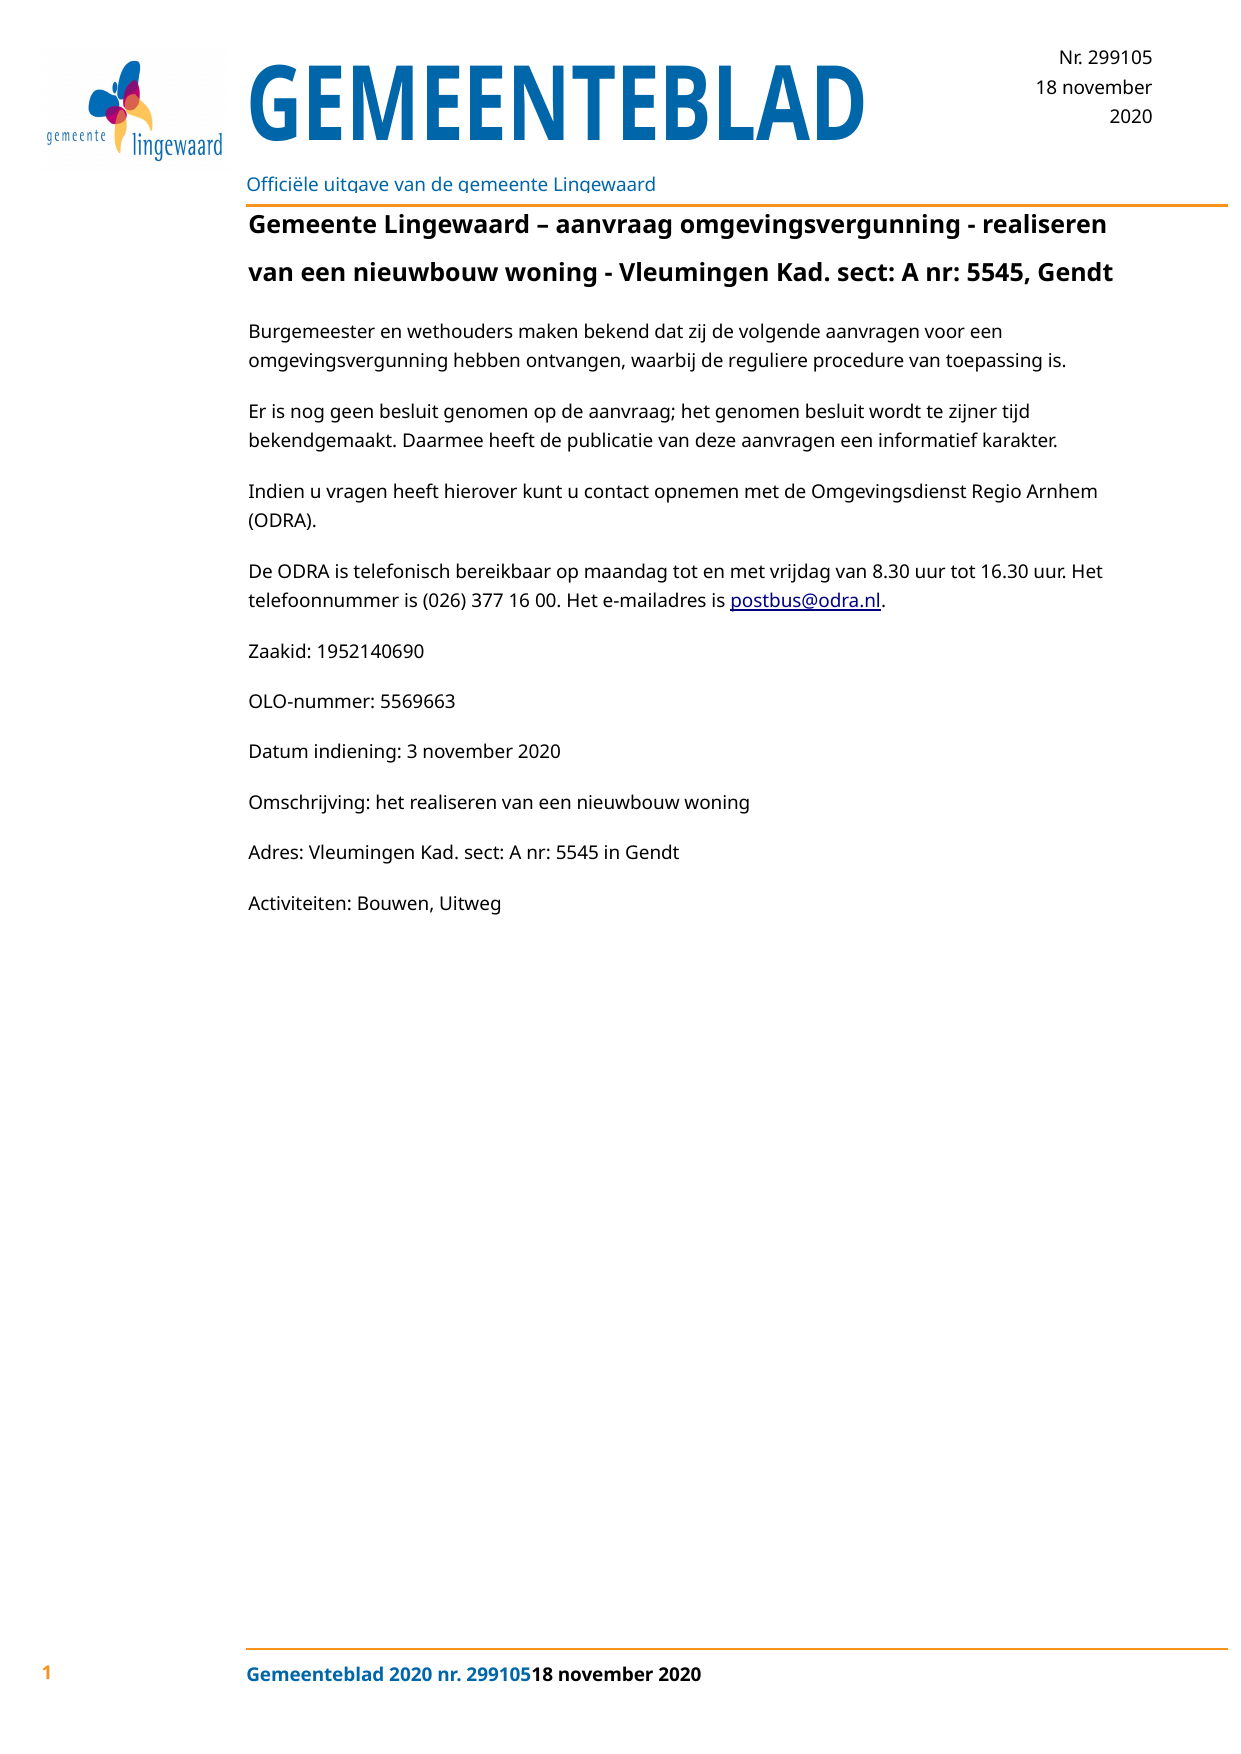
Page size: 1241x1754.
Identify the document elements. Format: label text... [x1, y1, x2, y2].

text Omschrijving: het realiseren van een nieuwbouw woning [248, 789, 1152, 815]
text De ODRA is telefonisch bereikbaar op maandag tot en met vrijdag van 8.30 uur tot 16.30 uur. Het telefoonnummer is (026) 377 16 00. Het e-mailadres is postbus@odra.nl. [248, 558, 1152, 613]
text Er is nog geen besluit genomen op de aanvraag; het genomen besluit wordt te zijner tijd bekendgemaakt. Daarmee heeft de publicatie van deze aanvragen een informatief karakter. [248, 398, 1152, 453]
text Adres: Vleumingen Kad. sect: A nr: 5545 in Gendt [248, 839, 1152, 865]
picture [41, 47, 231, 172]
text Gemeente Lingewaard – aanvraag omgevingsvergunning - realiseren van een nieuwbouw woning - Vleumingen Kad. sect: A nr: 5545, Gendt [248, 207, 1152, 288]
text Activiteiten: Bouwen, Uitweg [248, 890, 1152, 916]
text Indien u vragen heeft hierover kunt u contact opnemen met de Omgevingsdienst Regio Arnhem (ODRA). [248, 478, 1152, 533]
text Burgemeester en wethouders maken bekend dat zij de volgende aanvragen voor een omgevingsvergunning hebben ontvangen, waarbij de reguliere procedure van toepassing is. [248, 318, 1152, 373]
text OLO-nummer: 5569663 [248, 688, 1152, 714]
text Datum indiening: 3 november 2020 [248, 739, 1152, 764]
text Zaakid: 1952140690 [248, 638, 1152, 664]
